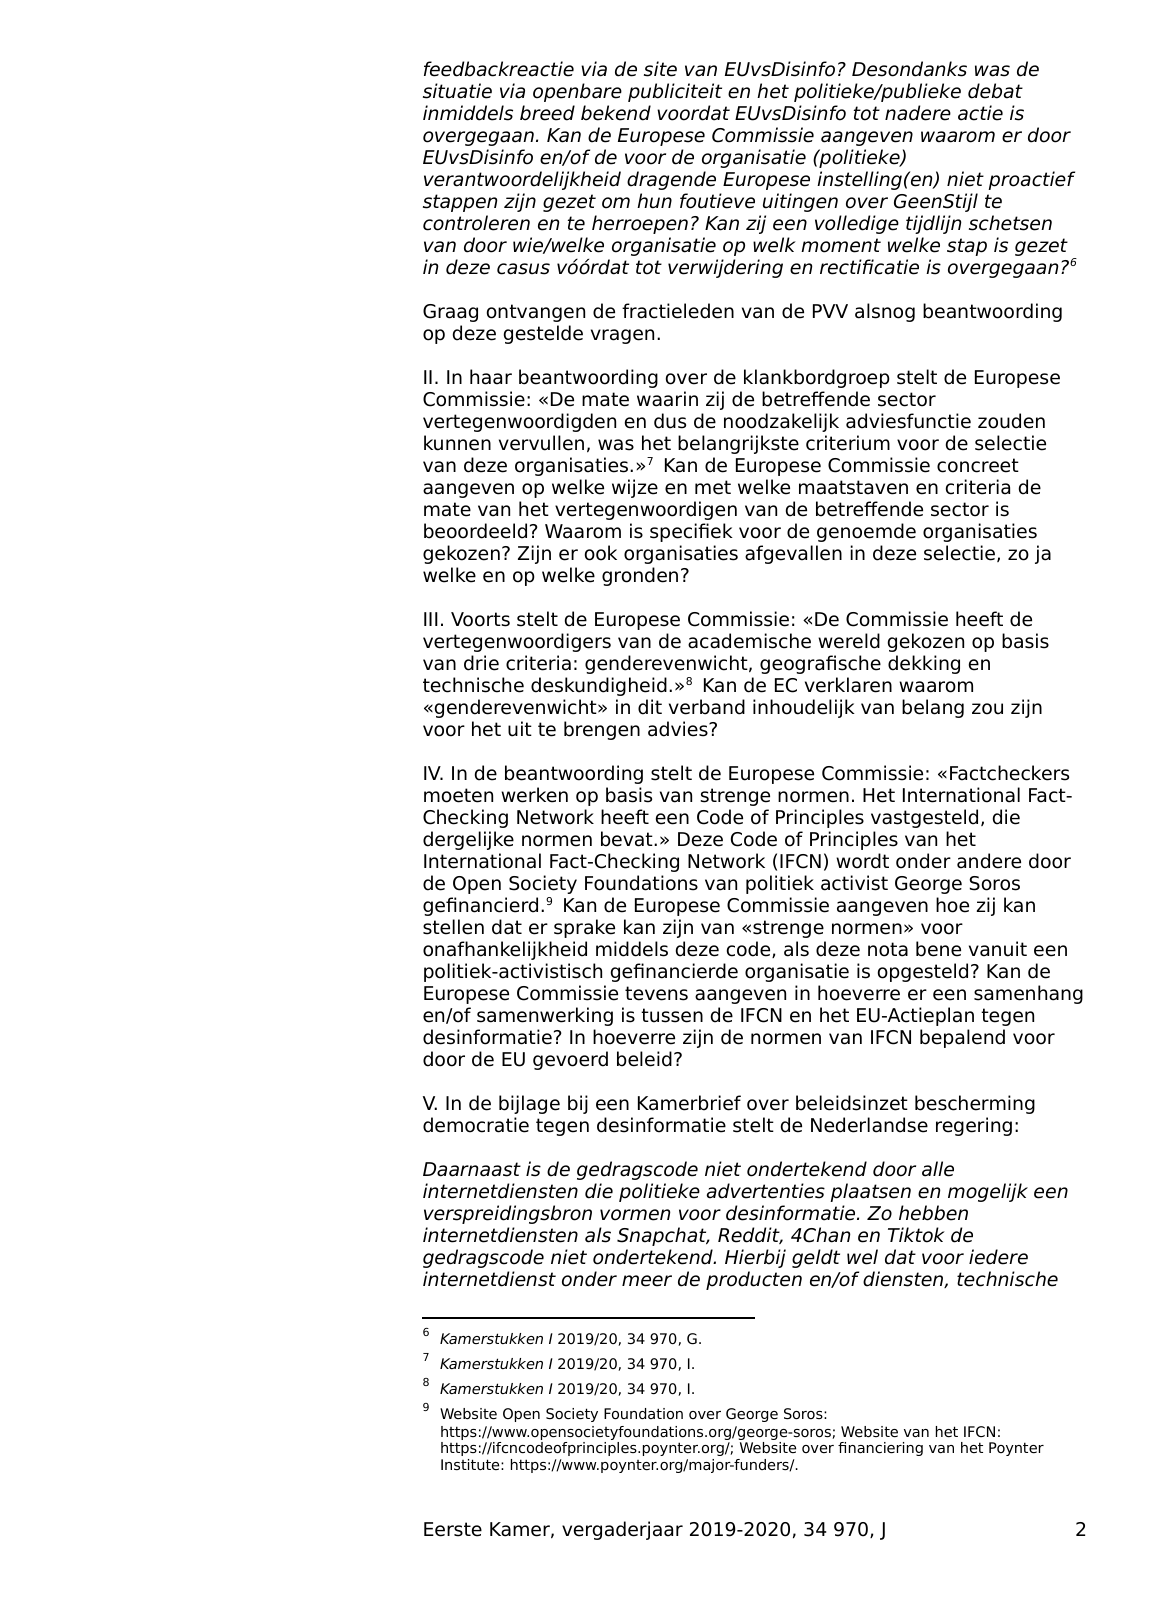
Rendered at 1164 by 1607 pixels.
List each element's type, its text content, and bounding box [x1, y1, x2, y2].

text Website Open Society Foundation over George Soros: https://www.opensocietyfoundations.org/george-soros; Website van het IFCN: https://ifcncodeofprinciples.poynter.org/; Website over financiering van het Poynter Institute: https://www.poynter.org/major-funders/. [422, 1402, 1087, 1474]
text feedbackreactie via de site van EUvsDisinfo? Desondanks was de situatie via openbare publiciteit en het politieke/publieke debat inmiddels breed bekend voordat EUvsDisinfo tot nadere actie is overgegaan. Kan de Europese Commissie aangeven waarom er door EUvsDisinfo en/of de voor de organisatie (politieke) verantwoordelijkheid dragende Europese instelling(en) niet proactief stappen zijn gezet om hun foutieve uitingen over GeenStijl te controleren en te herroepen? Kan zij een volledige tijdlijn schetsen van door wie/welke organisatie op welk moment welke stap is gezet in deze casus vóórdat tot verwijdering en rectificatie is overgegaan? [422, 59, 1087, 279]
text II. In haar beantwoording over de klankbordgroep stelt de Europese Commissie: «De mate waarin zij de betreffende sector vertegenwoordigden en dus de noodzakelijk adviesfunctie zouden kunnen vervullen, was het belangrijkste criterium voor de selectie van deze organisaties.» Kan de Europese Commissie concreet aangeven op welke wijze en met welke maatstaven en criteria de mate van het vertegenwoordigen van de betreffende sector is beoordeeld? Waarom is specifiek voor de genoemde organisaties gekozen? Zijn er ook organisaties afgevallen in deze selectie, zo ja welke en op welke gronden? [422, 367, 1087, 587]
text Graag ontvangen de fractieleden van de PVV alsnog beantwoording op deze gestelde vragen. [422, 301, 1087, 345]
text Kamerstukken I 2019/20, 34 970, G. [422, 1327, 1087, 1349]
text III. Voorts stelt de Europese Commissie: «De Commissie heeft de vertegenwoordigers van de academische wereld gekozen op basis van drie criteria: genderevenwicht, geografische dekking en technische deskundigheid.» Kan de EC verklaren waarom «genderevenwicht» in dit verband inhoudelijk van belang zou zijn voor het uit te brengen advies? [422, 609, 1087, 741]
text Kamerstukken I 2019/20, 34 970, I. [422, 1352, 1087, 1374]
text V. In de bijlage bij een Kamerbrief over beleidsinzet bescherming democratie tegen desinformatie stelt de Nederlandse regering: [422, 1093, 1087, 1137]
text IV. In de beantwoording stelt de Europese Commissie: «Factcheckers moeten werken op basis van strenge normen. Het International Fact-Checking Network heeft een Code of Principles vastgesteld, die dergelijke normen bevat.» Deze Code of Principles van het International Fact-Checking Network (IFCN) wordt onder andere door de Open Society Foundations van politiek activist George Soros gefinancierd. Kan de Europese Commissie aangeven hoe zij kan stellen dat er sprake kan zijn van «strenge normen» voor onafhankelijkheid middels deze code, als deze nota bene vanuit een politiek-activistisch gefinancierde organisatie is opgesteld? Kan de Europese Commissie tevens aangeven in hoeverre er een samenhang en/of samenwerking is tussen de IFCN en het EU-Actieplan tegen desinformatie? In hoeverre zijn de normen van IFCN bepalend voor door de EU gevoerd beleid? [422, 763, 1087, 1071]
text Kamerstukken I 2019/20, 34 970, I. [422, 1377, 1087, 1399]
text Daarnaast is de gedragscode niet ondertekend door alle internetdiensten die politieke advertenties plaatsen en mogelijk een verspreidingsbron vormen voor desinformatie. Zo hebben internetdiensten als Snapchat, Reddit, 4Chan en Tiktok de gedragscode niet ondertekend. Hierbij geldt wel dat voor iedere internetdienst onder meer de producten en/of diensten, technische [422, 1159, 1087, 1291]
